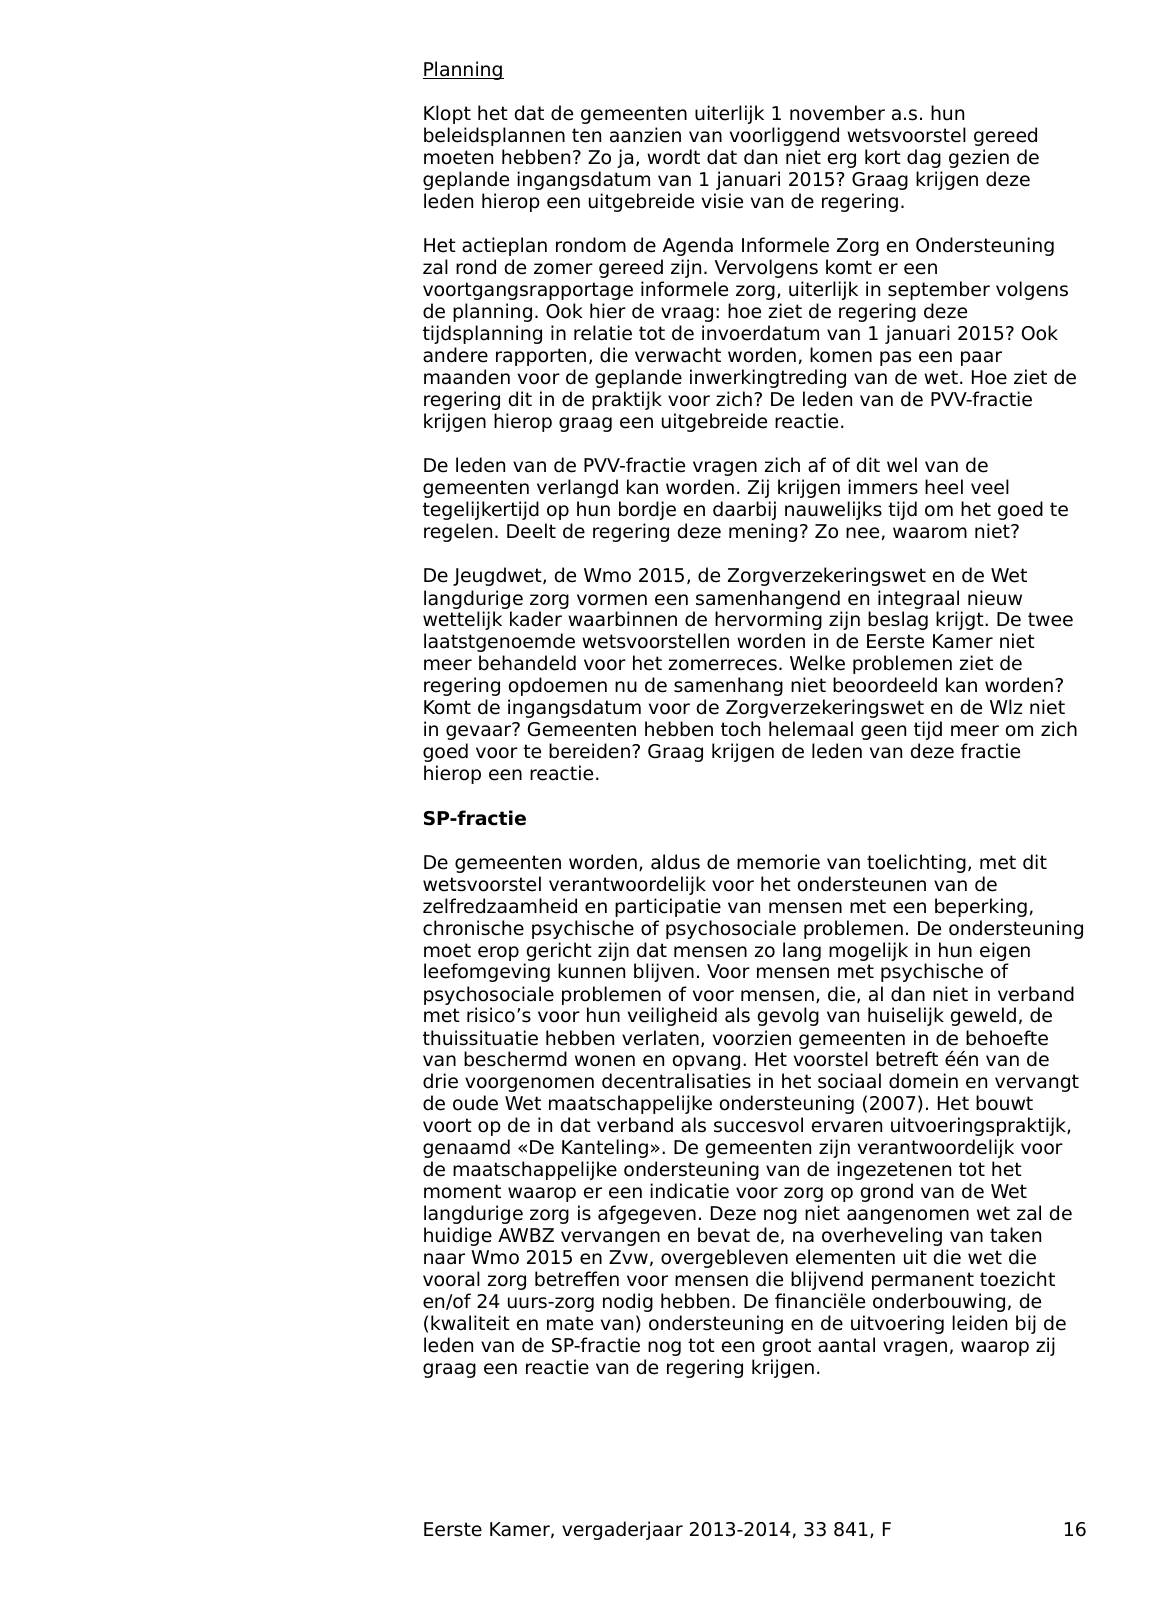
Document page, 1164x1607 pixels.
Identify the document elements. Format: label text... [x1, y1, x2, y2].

text De Jeugdwet, de Wmo 2015, de Zorgverzekeringswet en de Wet langdurige zorg vormen een samenhangend en integraal nieuw wettelijk kader waarbinnen de hervorming zijn beslag krijgt. De twee laatstgenoemde wetsvoorstellen worden in de Eerste Kamer niet meer behandeld voor het zomerreces. Welke problemen ziet de regering opdoemen nu de samenhang niet beoordeeld kan worden? Komt de ingangsdatum voor de Zorgverzekeringswet en de Wlz niet in gevaar? Gemeenten hebben toch helemaal geen tijd meer om zich goed voor te bereiden? Graag krijgen de leden van deze fractie hierop een reactie. [422, 565, 1087, 785]
text De leden van de PVV-fractie vragen zich af of dit wel van de gemeenten verlangd kan worden. Zij krijgen immers heel veel tegelijkertijd op hun bordje en daarbij nauwelijks tijd om het goed te regelen. Deelt de regering deze mening? Zo nee, waarom niet? [422, 455, 1087, 543]
subtitle SP-fractie [422, 807, 1087, 829]
text Het actieplan rondom de Agenda Informele Zorg en Ondersteuning zal rond de zomer gereed zijn. Vervolgens komt er een voortgangsrapportage informele zorg, uiterlijk in september volgens de planning. Ook hier de vraag: hoe ziet de regering deze tijdsplanning in relatie tot de invoerdatum van 1 januari 2015? Ook andere rapporten, die verwacht worden, komen pas een paar maanden voor de geplande inwerkingtreding van de wet. Hoe ziet de regering dit in de praktijk voor zich? De leden van de PVV-fractie krijgen hierop graag een uitgebreide reactie. [422, 235, 1087, 433]
subtitle Planning [422, 59, 1087, 81]
text De gemeenten worden, aldus de memorie van toelichting, met dit wetsvoorstel verantwoordelijk voor het ondersteunen van de zelfredzaamheid en participatie van mensen met een beperking, chronische psychische of psychosociale problemen. De ondersteuning moet erop gericht zijn dat mensen zo lang mogelijk in hun eigen leefomgeving kunnen blijven. Voor mensen met psychische of psychosociale problemen of voor mensen, die, al dan niet in verband met risico’s voor hun veiligheid als gevolg van huiselijk geweld, de thuissituatie hebben verlaten, voorzien gemeenten in de behoefte van beschermd wonen en opvang. Het voorstel betreft één van de drie voorgenomen decentralisaties in het sociaal domein en vervangt de oude Wet maatschappelijke ondersteuning (2007). Het bouwt voort op de in dat verband als succesvol ervaren uitvoeringspraktijk, genaamd «De Kanteling». De gemeenten zijn verantwoordelijk voor de maatschappelijke ondersteuning van de ingezetenen tot het moment waarop er een indicatie voor zorg op grond van de Wet langdurige zorg is afgegeven. Deze nog niet aangenomen wet zal de huidige AWBZ vervangen en bevat de, na overheveling van taken naar Wmo 2015 en Zvw, overgebleven elementen uit die wet die vooral zorg betreffen voor mensen die blijvend permanent toezicht en/of 24 uurs-zorg nodig hebben. De financiële onderbouwing, de (kwaliteit en mate van) ondersteuning en de uitvoering leiden bij de leden van de SP-fractie nog tot een groot aantal vragen, waarop zij graag een reactie van de regering krijgen. [422, 852, 1087, 1379]
text Klopt het dat de gemeenten uiterlijk 1 november a.s. hun beleidsplannen ten aanzien van voorliggend wetsvoorstel gereed moeten hebben? Zo ja, wordt dat dan niet erg kort dag gezien de geplande ingangsdatum van 1 januari 2015? Graag krijgen deze leden hierop een uitgebreide visie van de regering. [422, 103, 1087, 213]
